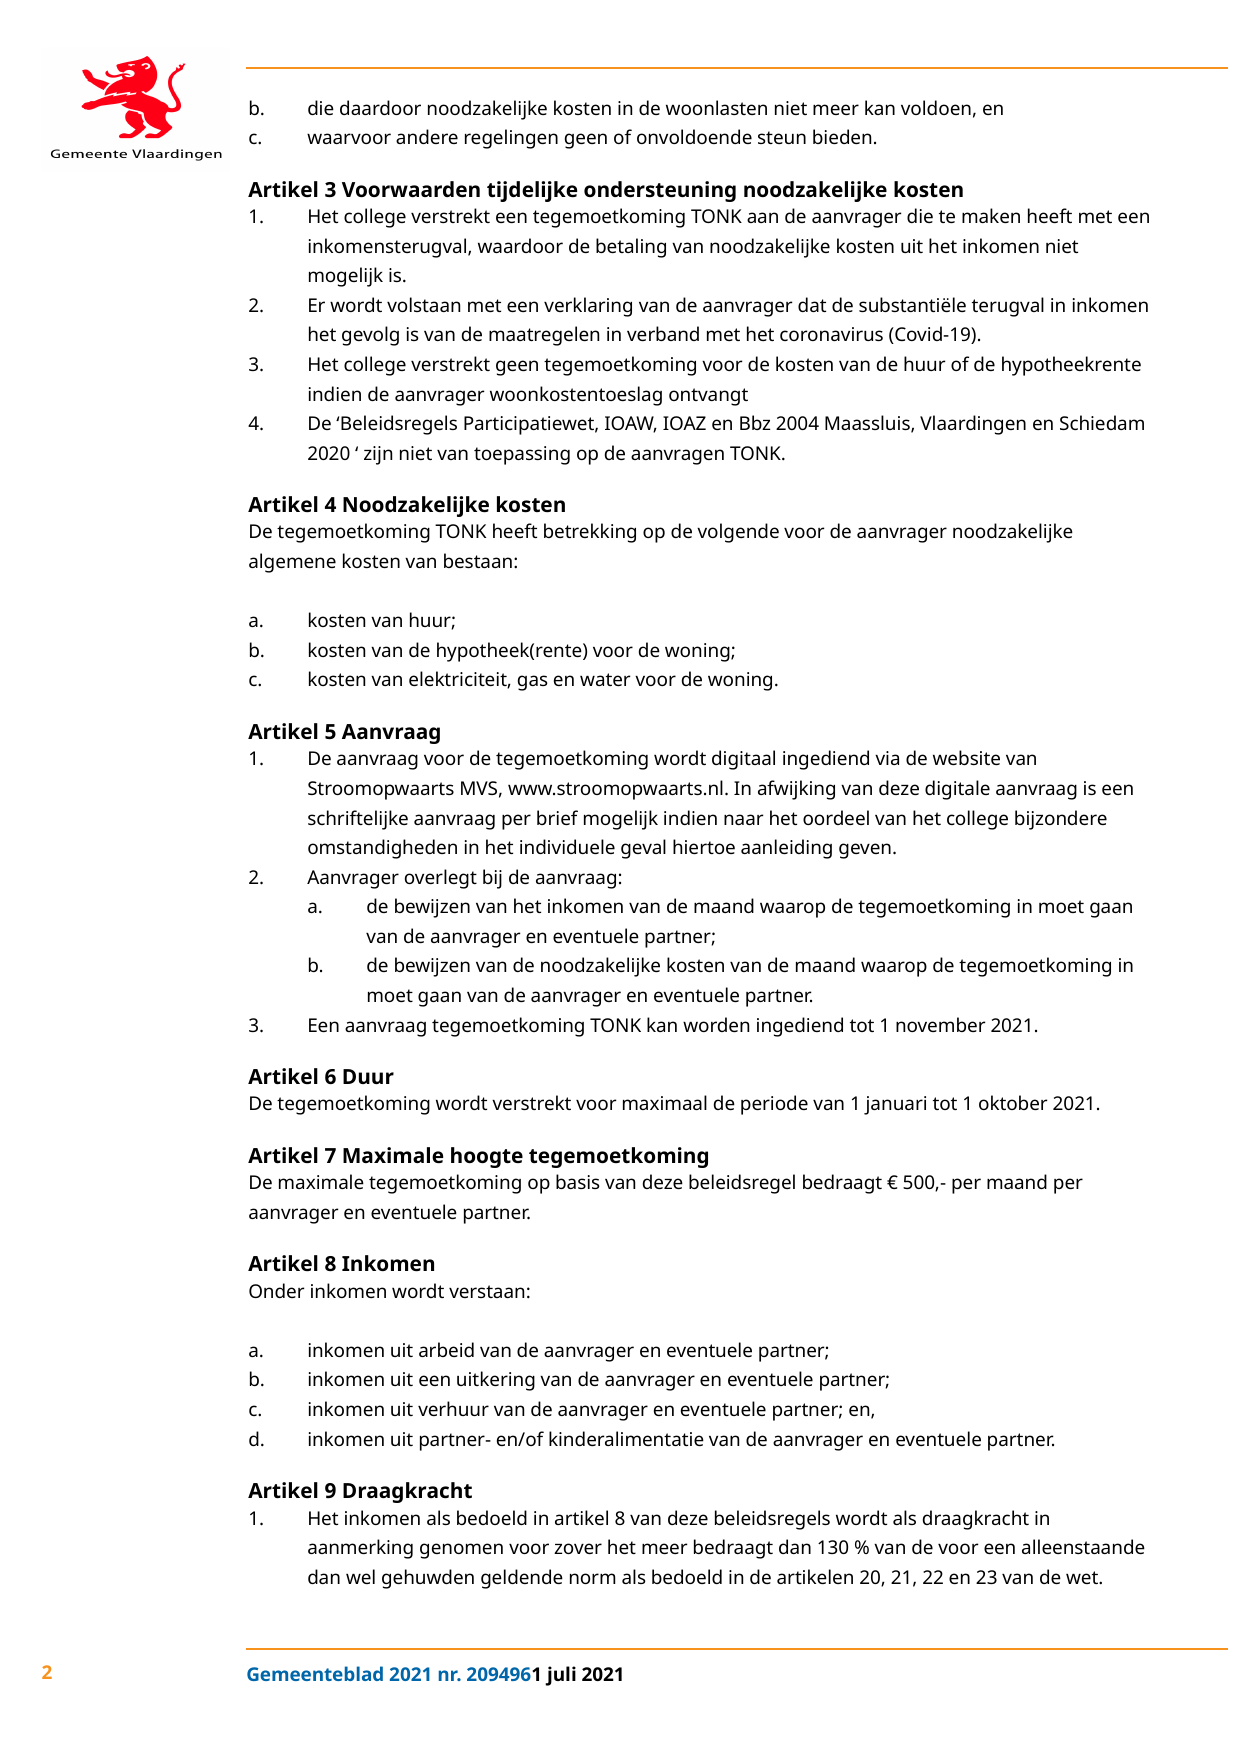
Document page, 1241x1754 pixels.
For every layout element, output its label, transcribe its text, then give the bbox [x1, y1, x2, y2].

text Artikel 5 Aanvraag [248, 717, 1152, 746]
list die daardoor noodzakelijke kosten in de woonlasten niet meer kan voldoen, en [248, 95, 1152, 121]
list De aanvraag voor de tegemoetkoming wordt digitaal ingediend via de website van Stroomopwaarts MVS, www.stroomopwaarts.nl. In afwijking van deze digitale aanvraag is een schriftelijke aanvraag per brief mogelijk indien naar het oordeel van het college bijzondere omstandigheden in het individuele geval hiertoe aanleiding geven. [248, 746, 1152, 860]
text Artikel 6 Duur [248, 1062, 1152, 1091]
list Het college verstrekt geen tegemoetkoming voor de kosten van de huur of de hypotheekrente indien de aanvrager woonkostentoeslag ontvangt [248, 351, 1152, 406]
list inkomen uit verhuur van de aanvrager en eventuele partner; en, [248, 1396, 1152, 1422]
text Artikel 9 Draagkracht [248, 1476, 1152, 1505]
text De tegemoetkoming TONK heeft betrekking op de volgende voor de aanvrager noodzakelijke algemene kosten van bestaan: [248, 519, 1152, 574]
text Artikel 3 Voorwaarden tijdelijke ondersteuning noodzakelijke kosten [248, 175, 1152, 203]
text De tegemoetkoming wordt verstrekt voor maximaal de periode van 1 januari tot 1 oktober 2021. [248, 1091, 1152, 1116]
text Artikel 7 Maximale hoogte tegemoetkoming [248, 1141, 1152, 1169]
list waarvoor andere regelingen geen of onvoldoende steun bieden. [248, 124, 1152, 150]
list Het inkomen als bedoeld in artikel 8 van deze beleidsregels wordt als draagkracht in aanmerking genomen voor zover het meer bedraagt dan 130 % van de voor een alleenstaande dan wel gehuwden geldende norm als bedoeld in de artikelen 20, 21, 22 en 23 van de wet. [248, 1505, 1152, 1589]
text Artikel 4 Noodzakelijke kosten [248, 490, 1152, 519]
list kosten van elektriciteit, gas en water voor de woning. [248, 667, 1152, 692]
list de bewijzen van de noodzakelijke kosten van de maand waarop de tegemoetkoming in moet gaan van de aanvrager en eventuele partner. [307, 953, 1152, 1008]
text De maximale tegemoetkoming op basis van deze beleidsregel bedraagt € 500,- per maand per aanvrager en eventuele partner. [248, 1169, 1152, 1225]
list kosten van huur; [248, 607, 1152, 633]
list De ‘Beleidsregels Participatiewet, IOAW, IOAZ en Bbz 2004 Maassluis, Vlaardingen en Schiedam 2020 ‘ zijn niet van toepassing op de aanvragen TONK. [248, 410, 1152, 466]
list Het college verstrekt een tegemoetkoming TONK aan de aanvrager die te maken heeft met een inkomensterugval, waardoor de betaling van noodzakelijke kosten uit het inkomen niet mogelijk is. [248, 203, 1152, 288]
text Artikel 8 Inkomen [248, 1249, 1152, 1278]
list kosten van de hypotheek(rente) voor de woning; [248, 637, 1152, 663]
list inkomen uit partner- en/of kinderalimentatie van de aanvrager en eventuele partner. [248, 1426, 1152, 1452]
list inkomen uit een uitkering van de aanvrager en eventuele partner; [248, 1367, 1152, 1392]
list de bewijzen van het inkomen van de maand waarop de tegemoetkoming in moet gaan van de aanvrager en eventuele partner; [307, 893, 1152, 949]
list Een aanvraag tegemoetkoming TONK kan worden ingediend tot 1 november 2021. [248, 1012, 1152, 1037]
picture [41, 47, 231, 172]
list Er wordt volstaan met een verklaring van de aanvrager dat de substantiële terugval in inkomen het gevolg is van de maatregelen in verband met het coronavirus (Covid-19). [248, 292, 1152, 347]
text Onder inkomen wordt verstaan: [248, 1278, 1152, 1304]
list inkomen uit arbeid van de aanvrager en eventuele partner; [248, 1337, 1152, 1363]
list Aanvrager overlegt bij de aanvraag: [248, 864, 1152, 889]
